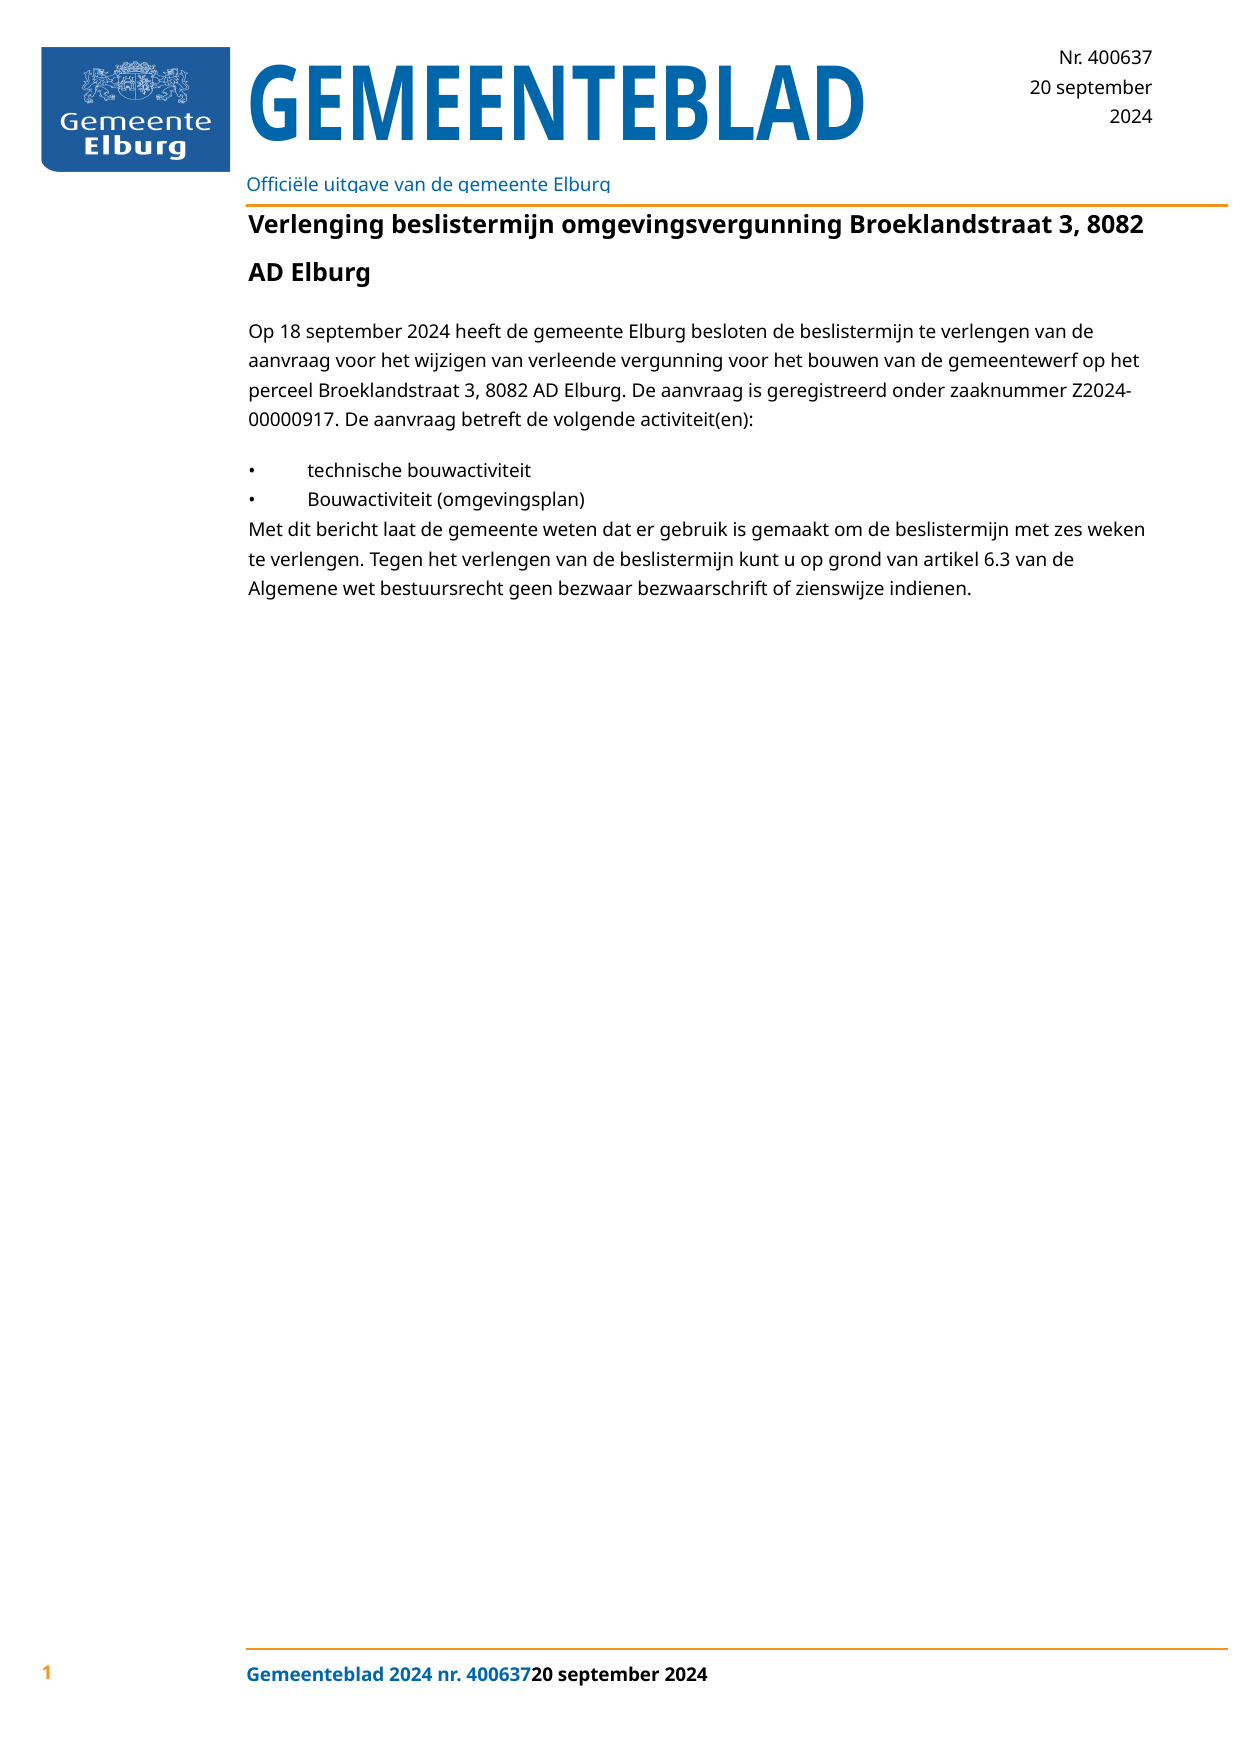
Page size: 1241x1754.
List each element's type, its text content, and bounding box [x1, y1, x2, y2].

list technische bouwactiviteit [248, 457, 1152, 483]
picture [41, 47, 231, 172]
text Verlenging beslistermijn omgevingsvergunning Broeklandstraat 3, 8082 AD Elburg [248, 207, 1152, 288]
list Bouwactiviteit (omgevingsplan) [248, 487, 1152, 512]
text Met dit bericht laat de gemeente weten dat er gebruik is gemaakt om de beslistermijn met zes weken te verlengen. Tegen het verlengen van de beslistermijn kunt u op grond van artikel 6.3 van de Algemene wet bestuursrecht geen bezwaar bezwaarschrift of zienswijze indienen. [248, 516, 1152, 601]
text Op 18 september 2024 heeft de gemeente Elburg besloten de beslistermijn te verlengen van de aanvraag voor het wijzigen van verleende vergunning voor het bouwen van de gemeentewerf op het perceel Broeklandstraat 3, 8082 AD Elburg. De aanvraag is geregistreerd onder zaaknummer Z2024-00000917. De aanvraag betreft de volgende activiteit(en): [248, 318, 1152, 432]
